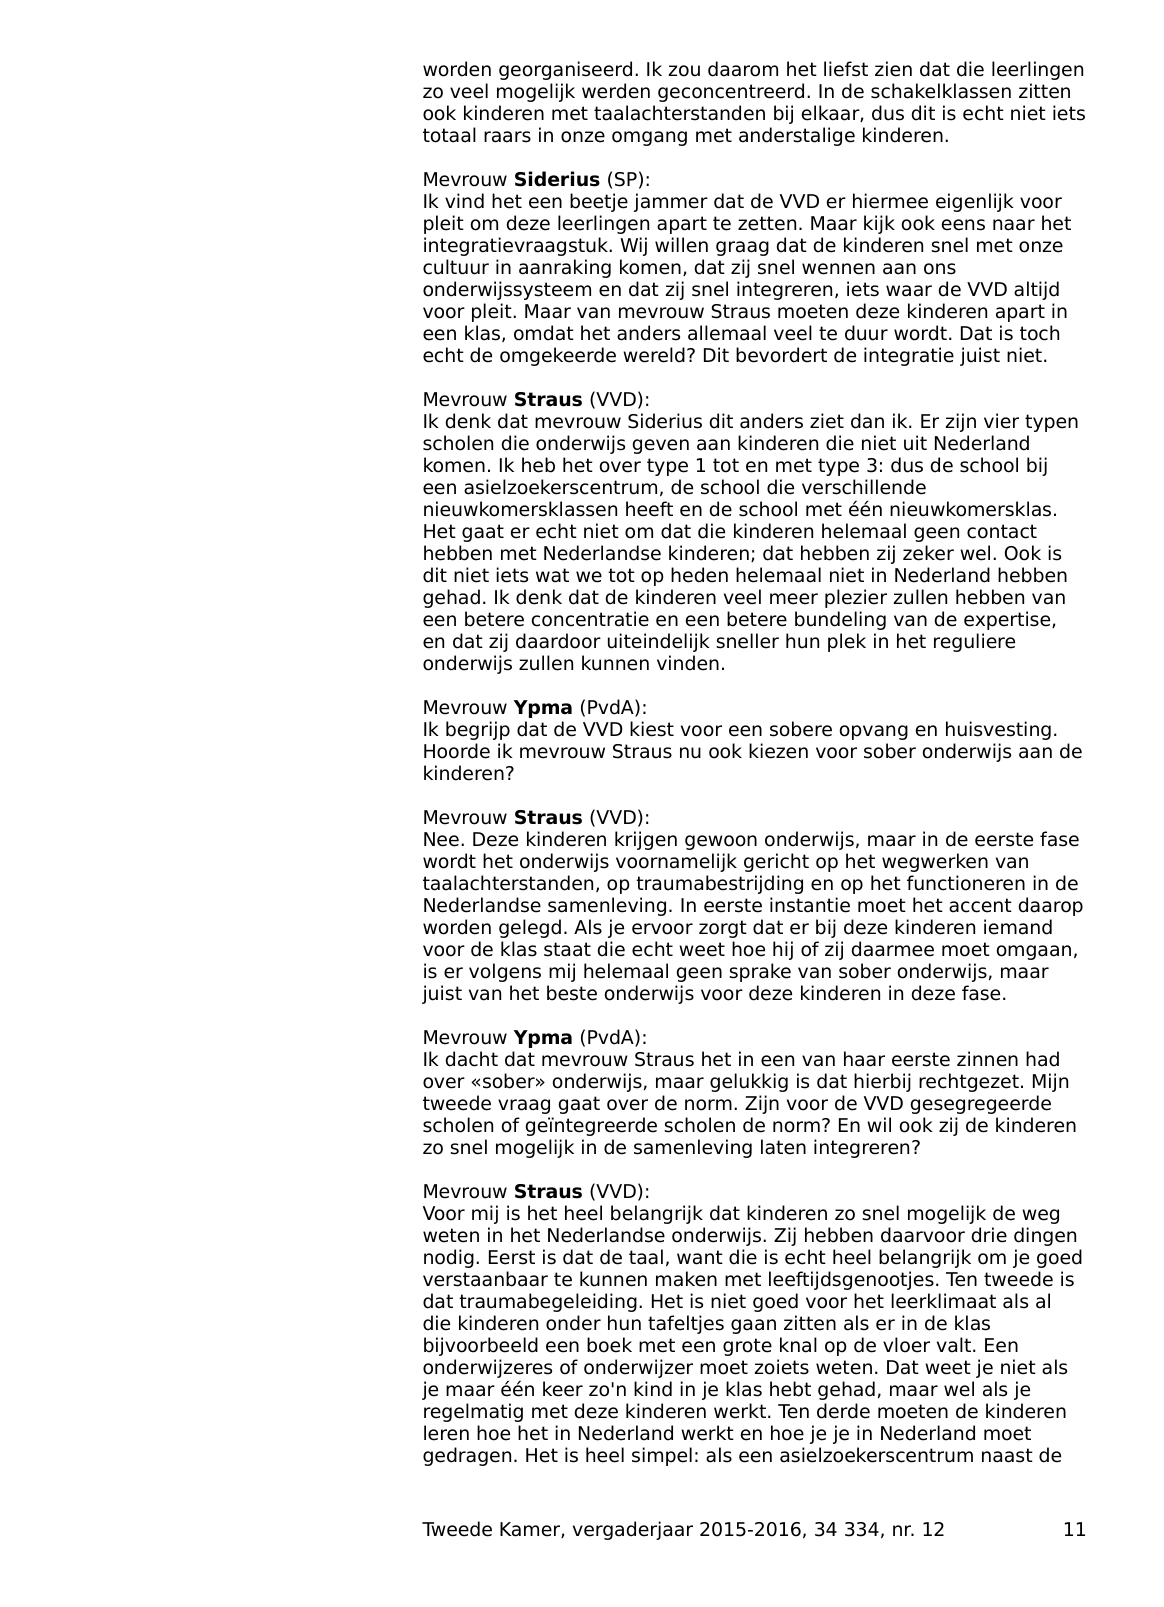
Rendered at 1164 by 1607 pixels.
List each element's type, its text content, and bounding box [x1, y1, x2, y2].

text Mevrouw Ypma (PvdA): [422, 1027, 1087, 1049]
text Mevrouw Siderius (SP): [422, 169, 1087, 191]
text Ik begrijp dat de VVD kiest voor een sobere opvang en huisvesting. Hoorde ik mevrouw Straus nu ook kiezen voor sober onderwijs aan de kinderen? [422, 719, 1087, 785]
text Ik dacht dat mevrouw Straus het in een van haar eerste zinnen had over «sober» onderwijs, maar gelukkig is dat hierbij rechtgezet. Mijn tweede vraag gaat over de norm. Zijn voor de VVD gesegregeerde scholen of geïntegreerde scholen de norm? En wil ook zij de kinderen zo snel mogelijk in de samenleving laten integreren? [422, 1049, 1087, 1159]
text Mevrouw Ypma (PvdA): [422, 697, 1087, 719]
text Ik denk dat mevrouw Siderius dit anders ziet dan ik. Er zijn vier typen scholen die onderwijs geven aan kinderen die niet uit Nederland komen. Ik heb het over type 1 tot en met type 3: dus de school bij een asielzoekerscentrum, de school die verschillende nieuwkomersklassen heeft en de school met één nieuwkomersklas. Het gaat er echt niet om dat die kinderen helemaal geen contact hebben met Nederlandse kinderen; dat hebben zij zeker wel. Ook is dit niet iets wat we tot op heden helemaal niet in Nederland hebben gehad. Ik denk dat de kinderen veel meer plezier zullen hebben van een betere concentratie en een betere bundeling van de expertise, en dat zij daardoor uiteindelijk sneller hun plek in het reguliere onderwijs zullen kunnen vinden. [422, 411, 1087, 675]
text Nee. Deze kinderen krijgen gewoon onderwijs, maar in de eerste fase wordt het onderwijs voornamelijk gericht op het wegwerken van taalachterstanden, op traumabestrijding en op het functioneren in de Nederlandse samenleving. In eerste instantie moet het accent daarop worden gelegd. Als je ervoor zorgt dat er bij deze kinderen iemand voor de klas staat die echt weet hoe hij of zij daarmee moet omgaan, is er volgens mij helemaal geen sprake van sober onderwijs, maar juist van het beste onderwijs voor deze kinderen in deze fase. [422, 829, 1087, 1005]
text Voor mij is het heel belangrijk dat kinderen zo snel mogelijk de weg weten in het Nederlandse onderwijs. Zij hebben daarvoor drie dingen nodig. Eerst is dat de taal, want die is echt heel belangrijk om je goed verstaanbaar te kunnen maken met leeftijdsgenootjes. Ten tweede is dat traumabegeleiding. Het is niet goed voor het leerklimaat als al die kinderen onder hun tafeltjes gaan zitten als er in de klas bijvoorbeeld een boek met een grote knal op de vloer valt. Een onderwijzeres of onderwijzer moet zoiets weten. Dat weet je niet als je maar één keer zo'n kind in je klas hebt gehad, maar wel als je regelmatig met deze kinderen werkt. Ten derde moeten de kinderen leren hoe het in Nederland werkt en hoe je je in Nederland moet gedragen. Het is heel simpel: als een asielzoekerscentrum naast de [422, 1203, 1087, 1467]
text Mevrouw Straus (VVD): [422, 807, 1087, 829]
text Ik vind het een beetje jammer dat de VVD er hiermee eigenlijk voor pleit om deze leerlingen apart te zetten. Maar kijk ook eens naar het integratievraagstuk. Wij willen graag dat de kinderen snel met onze cultuur in aanraking komen, dat zij snel wennen aan ons onderwijssysteem en dat zij snel integreren, iets waar de VVD altijd voor pleit. Maar van mevrouw Straus moeten deze kinderen apart in een klas, omdat het anders allemaal veel te duur wordt. Dat is toch echt de omgekeerde wereld? Dit bevordert de integratie juist niet. [422, 191, 1087, 367]
text Mevrouw Straus (VVD): [422, 1181, 1087, 1203]
text Mevrouw Straus (VVD): [422, 389, 1087, 411]
text worden georganiseerd. Ik zou daarom het liefst zien dat die leerlingen zo veel mogelijk werden geconcentreerd. In de schakelklassen zitten ook kinderen met taalachterstanden bij elkaar, dus dit is echt niet iets totaal raars in onze omgang met anderstalige kinderen. [422, 59, 1087, 147]
